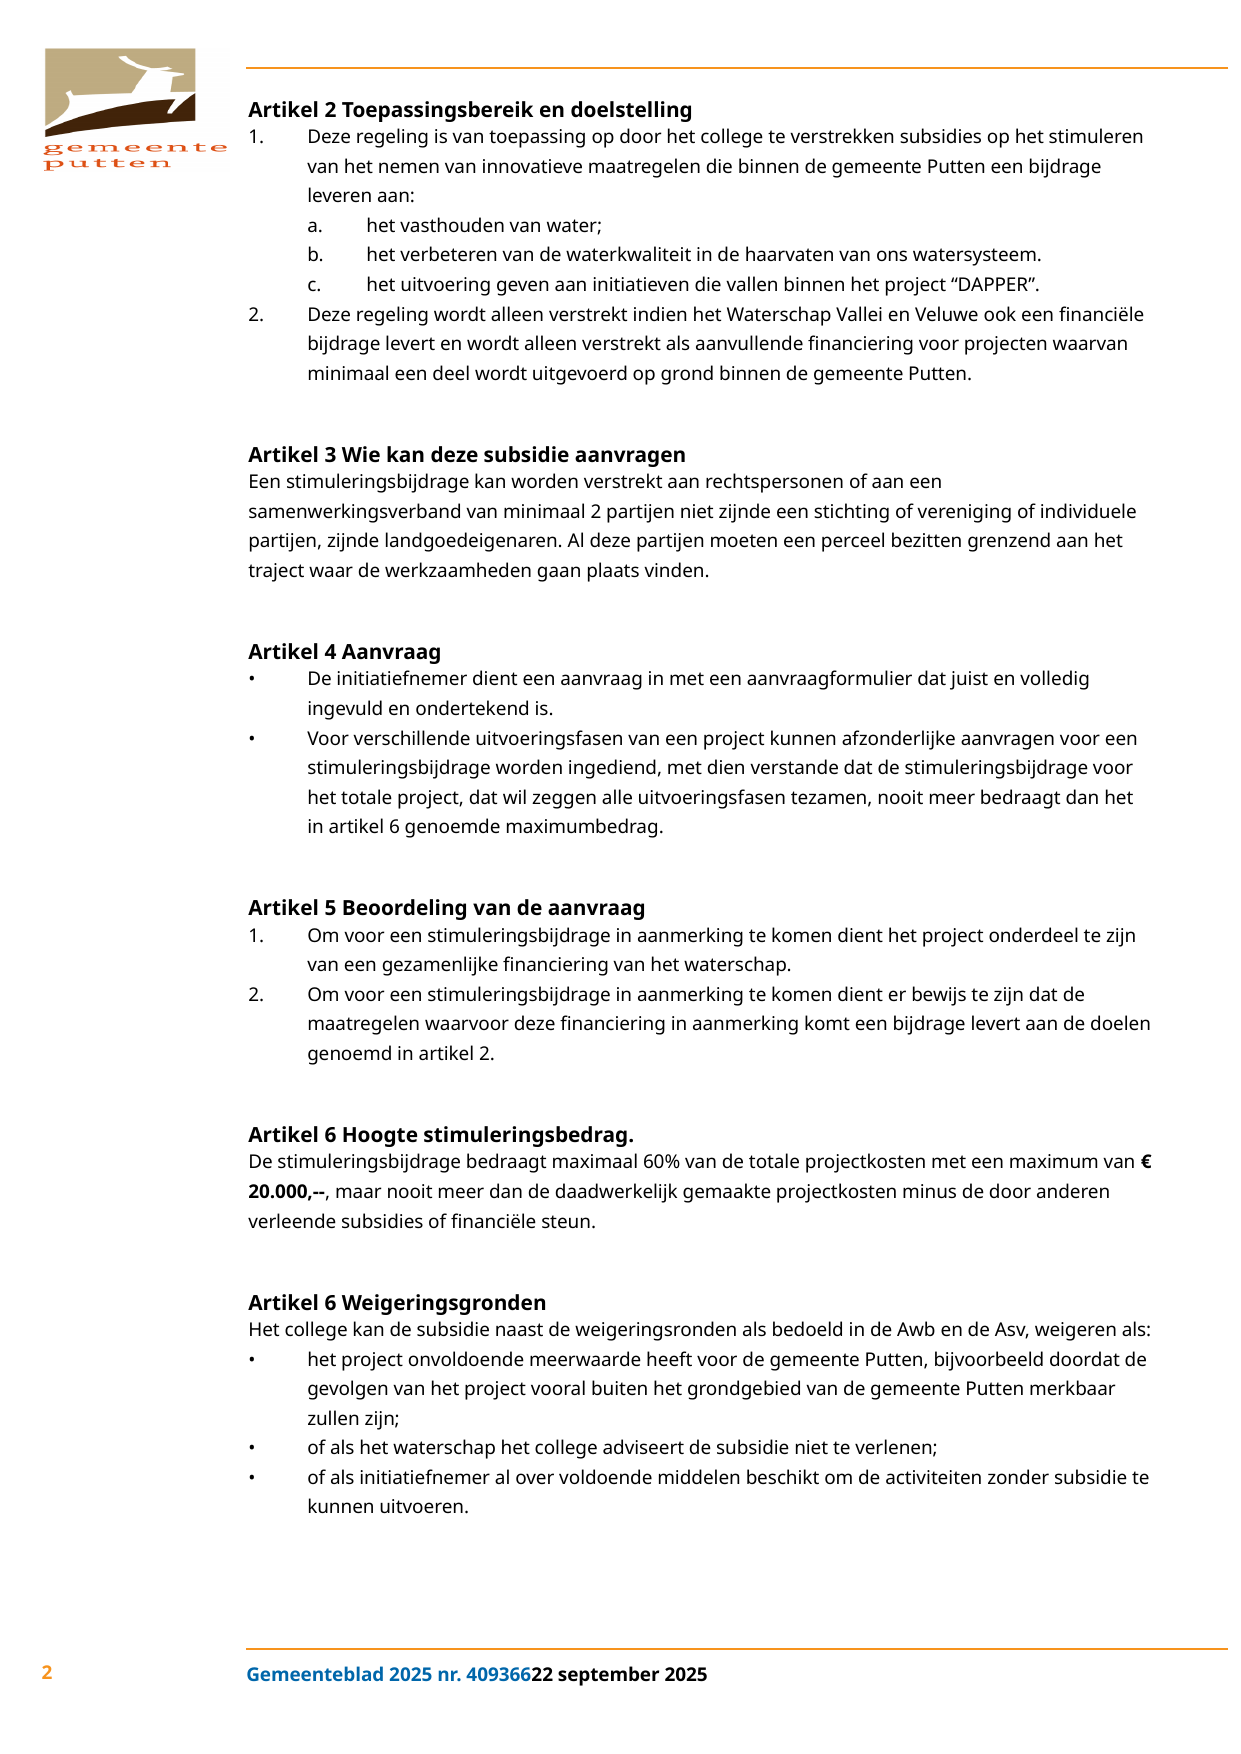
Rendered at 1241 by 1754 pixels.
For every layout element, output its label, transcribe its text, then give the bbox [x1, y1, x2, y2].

picture [41, 47, 231, 172]
text Artikel 5 Beoordeling van de aanvraag [248, 893, 1152, 922]
text Artikel 6 Weigeringsgronden [248, 1288, 1152, 1316]
text De stimuleringsbijdrage bedraagt maximaal 60% van de totale projectkosten met een maximum van € 20.000,--, maar nooit meer dan de daadwerkelijk gemaakte projectkosten minus de door anderen verleende subsidies of financiële steun. [248, 1149, 1152, 1233]
list Voor verschillende uitvoeringsfasen van een project kunnen afzonderlijke aanvragen voor een stimuleringsbijdrage worden ingediend, met dien verstande dat de stimuleringsbijdrage voor het totale project, dat wil zeggen alle uitvoeringsfasen tezamen, nooit meer bedraagt dan het in artikel 6 genoemde maximumbedrag. [248, 725, 1152, 839]
text Artikel 6 Hoogte stimuleringsbedrag. [248, 1120, 1152, 1149]
text Artikel 4 Aanvraag [248, 637, 1152, 666]
list of als initiatiefnemer al over voldoende middelen beschikt om de activiteiten zonder subsidie te kunnen uitvoeren. [248, 1464, 1152, 1519]
list Deze regeling is van toepassing op door het college te verstrekken subsidies op het stimuleren van het nemen van innovatieve maatregelen die binnen de gemeente Putten een bijdrage leveren aan: [248, 123, 1152, 208]
list De initiatiefnemer dient een aanvraag in met een aanvraagformulier dat juist en volledig ingevuld en ondertekend is. [248, 666, 1152, 721]
list het vasthouden van water; [307, 212, 1152, 238]
text Een stimuleringsbijdrage kan worden verstrekt aan rechtspersonen of aan een samenwerkingsverband van minimaal 2 partijen niet zijnde een stichting of vereniging of individuele partijen, zijnde landgoedeigenaren. Al deze partijen moeten een perceel bezitten grenzend aan het traject waar de werkzaamheden gaan plaats vinden. [248, 468, 1152, 583]
text Het college kan de subsidie naast de weigeringsronden als bedoeld in de Awb en de Asv, weigeren als: [248, 1316, 1152, 1342]
text Artikel 3 Wie kan deze subsidie aanvragen [248, 440, 1152, 468]
list het uitvoering geven aan initiatieven die vallen binnen het project “DAPPER”. [307, 271, 1152, 297]
list Om voor een stimuleringsbijdrage in aanmerking te komen dient er bewijs te zijn dat de maatregelen waarvoor deze financiering in aanmerking komt een bijdrage levert aan de doelen genoemd in artikel 2. [248, 981, 1152, 1066]
list het verbeteren van de waterkwaliteit in de haarvaten van ons watersysteem. [307, 242, 1152, 267]
list Om voor een stimuleringsbijdrage in aanmerking te komen dient het project onderdeel te zijn van een gezamenlijke financiering van het waterschap. [248, 922, 1152, 977]
list Deze regeling wordt alleen verstrekt indien het Waterschap Vallei en Veluwe ook een financiële bijdrage levert en wordt alleen verstrekt als aanvullende financiering voor projecten waarvan minimaal een deel wordt uitgevoerd op grond binnen de gemeente Putten. [248, 301, 1152, 386]
list het project onvoldoende meerwaarde heeft voor de gemeente Putten, bijvoorbeeld doordat de gevolgen van het project vooral buiten het grondgebied van de gemeente Putten merkbaar zullen zijn; [248, 1346, 1152, 1431]
text Artikel 2 Toepassingsbereik en doelstelling [248, 95, 1152, 123]
list of als het waterschap het college adviseert de subsidie niet te verlenen; [248, 1434, 1152, 1460]
